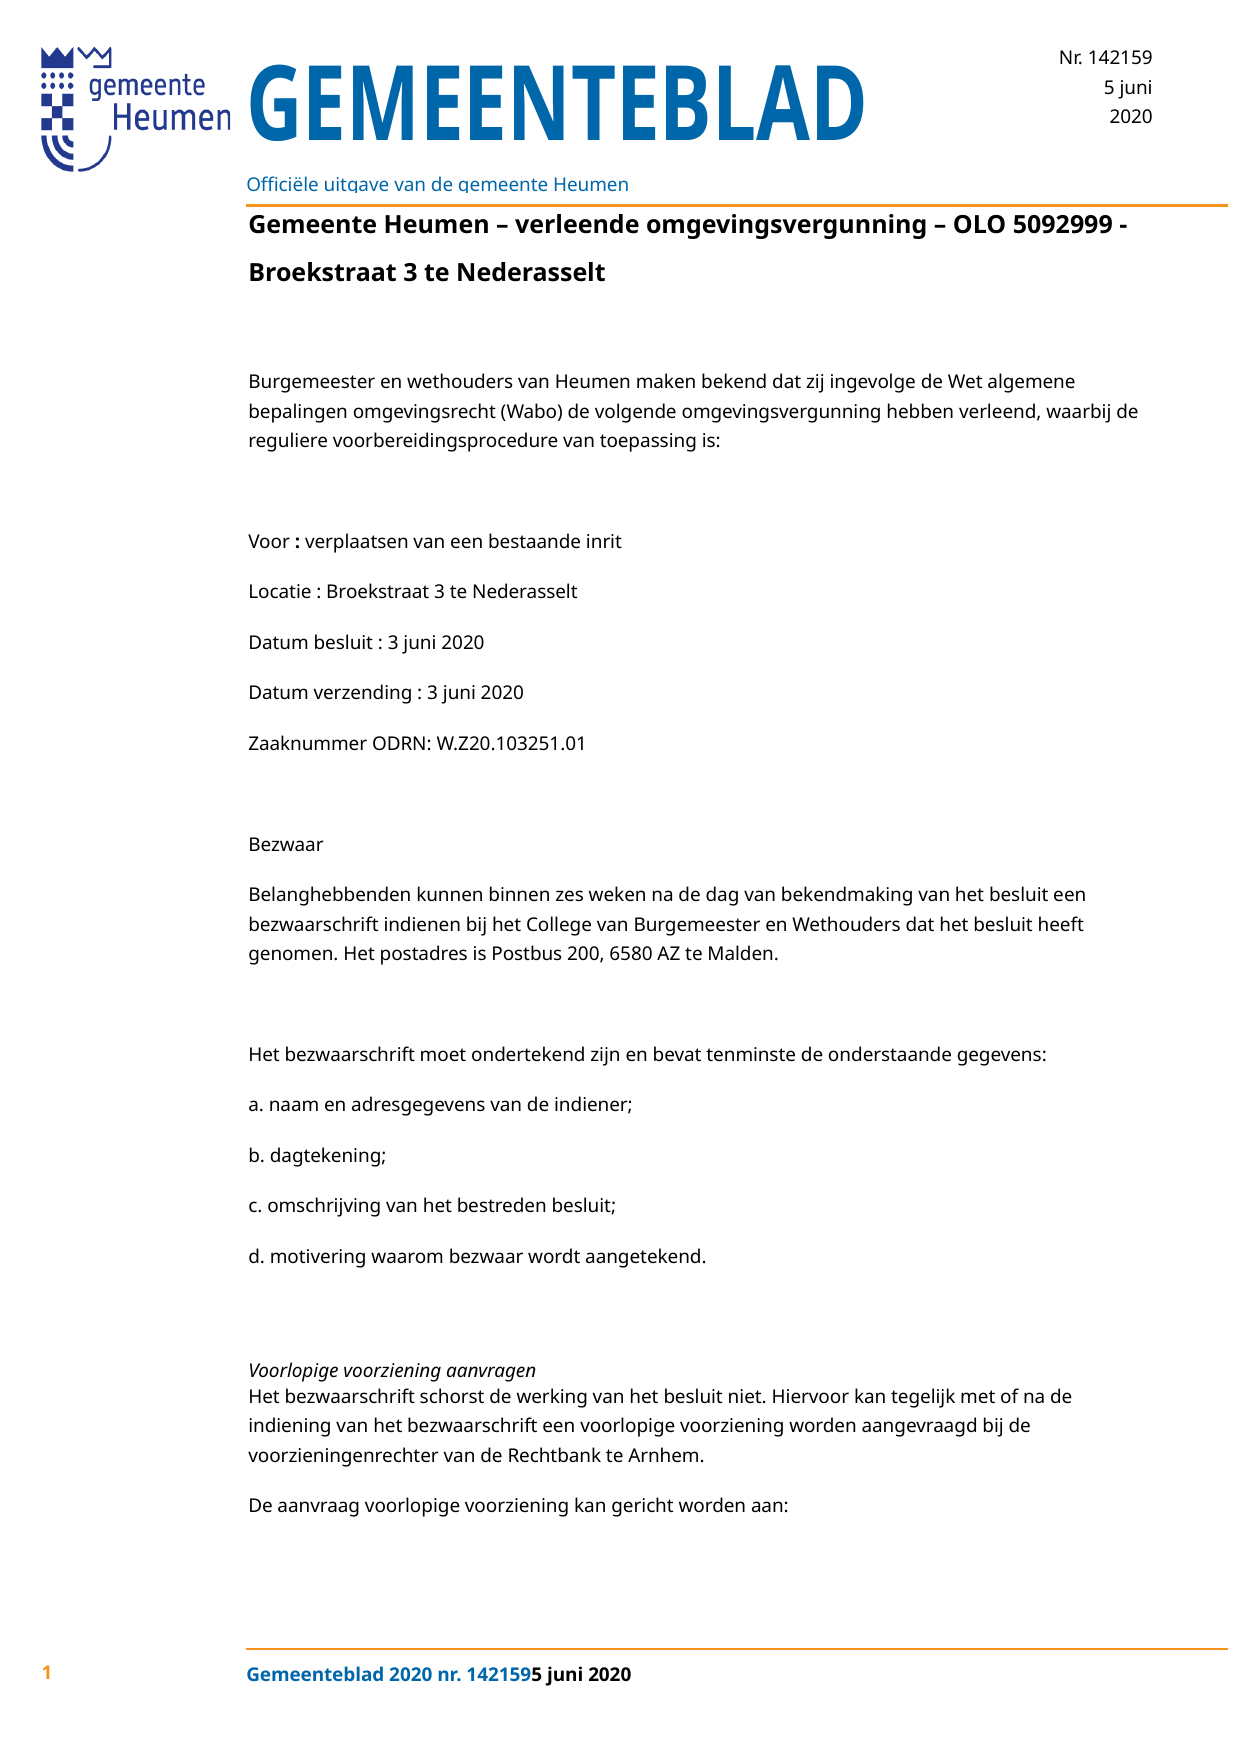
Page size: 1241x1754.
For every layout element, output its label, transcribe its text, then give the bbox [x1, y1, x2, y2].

text Bezwaar [248, 831, 1152, 857]
text Belanghebbenden kunnen binnen zes weken na de dag van bekendmaking van het besluit een bezwaarschrift indienen bij het College van Burgemeester en Wethouders dat het besluit heeft genomen. Het postadres is Postbus 200, 6580 AZ te Malden. [248, 881, 1152, 966]
text Voorlopige voorziening aanvragen [248, 1357, 1152, 1383]
text d. motivering waarom bezwaar wordt aangetekend. [248, 1243, 1152, 1269]
text Burgemeester en wethouders van Heumen maken bekend dat zij ingevolge de Wet algemene bepalingen omgevingsrecht (Wabo) de volgende omgevingsvergunning hebben verleend, waarbij de reguliere voorbereidingsprocedure van toepassing is: [248, 368, 1152, 453]
text Zaaknummer ODRN: W.Z20.103251.01 [248, 730, 1152, 756]
text c. omschrijving van het bestreden besluit; [248, 1192, 1152, 1218]
text Gemeente Heumen – verleende omgevingsvergunning – OLO 5092999 - Broekstraat 3 te Nederasselt [248, 207, 1152, 288]
text a. naam en adresgegevens van de indiener; [248, 1092, 1152, 1117]
text Voor : verplaatsen van een bestaande inrit [248, 528, 1152, 554]
text De aanvraag voorlopige voorziening kan gericht worden aan: [248, 1493, 1152, 1518]
text b. dagtekening; [248, 1142, 1152, 1168]
text Datum verzending : 3 juni 2020 [248, 679, 1152, 705]
text Locatie : Broekstraat 3 te Nederasselt [248, 579, 1152, 604]
picture [41, 47, 231, 172]
text Datum besluit : 3 juni 2020 [248, 629, 1152, 655]
text Het bezwaarschrift schorst de werking van het besluit niet. Hiervoor kan tegelijk met of na de indiening van het bezwaarschrift een voorlopige voorziening worden aangevraagd bij de voorzieningenrechter van de Rechtbank te Arnhem. [248, 1383, 1152, 1468]
text Het bezwaarschrift moet ondertekend zijn en bevat tenminste de onderstaande gegevens: [248, 1041, 1152, 1067]
